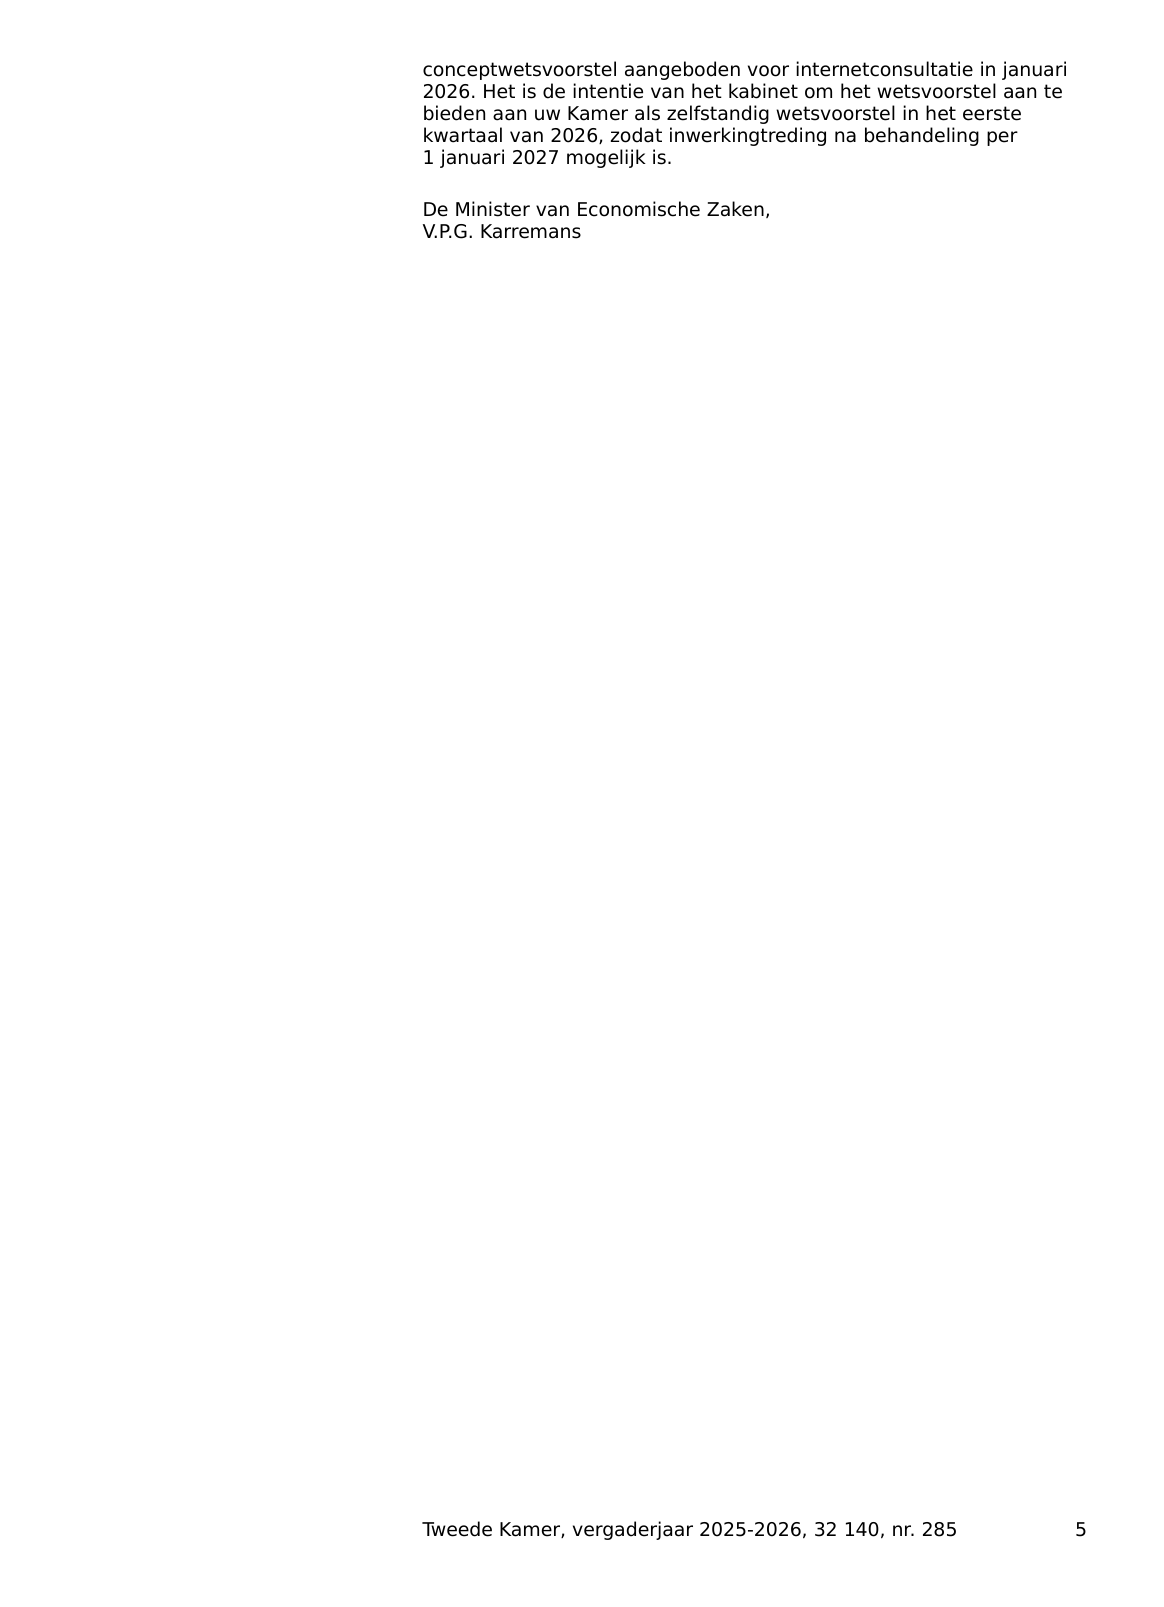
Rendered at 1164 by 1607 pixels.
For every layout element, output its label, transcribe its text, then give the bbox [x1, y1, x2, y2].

text conceptwetsvoorstel aangeboden voor internetconsultatie in januari 2026. Het is de intentie van het kabinet om het wetsvoorstel aan te bieden aan uw Kamer als zelfstandig wetsvoorstel in het eerste kwartaal van 2026, zodat inwerkingtreding na behandeling per 1 januari 2027 mogelijk is. [422, 59, 1087, 169]
text De Minister van Economische Zaken, V.P.G. Karremans [422, 199, 1087, 243]
